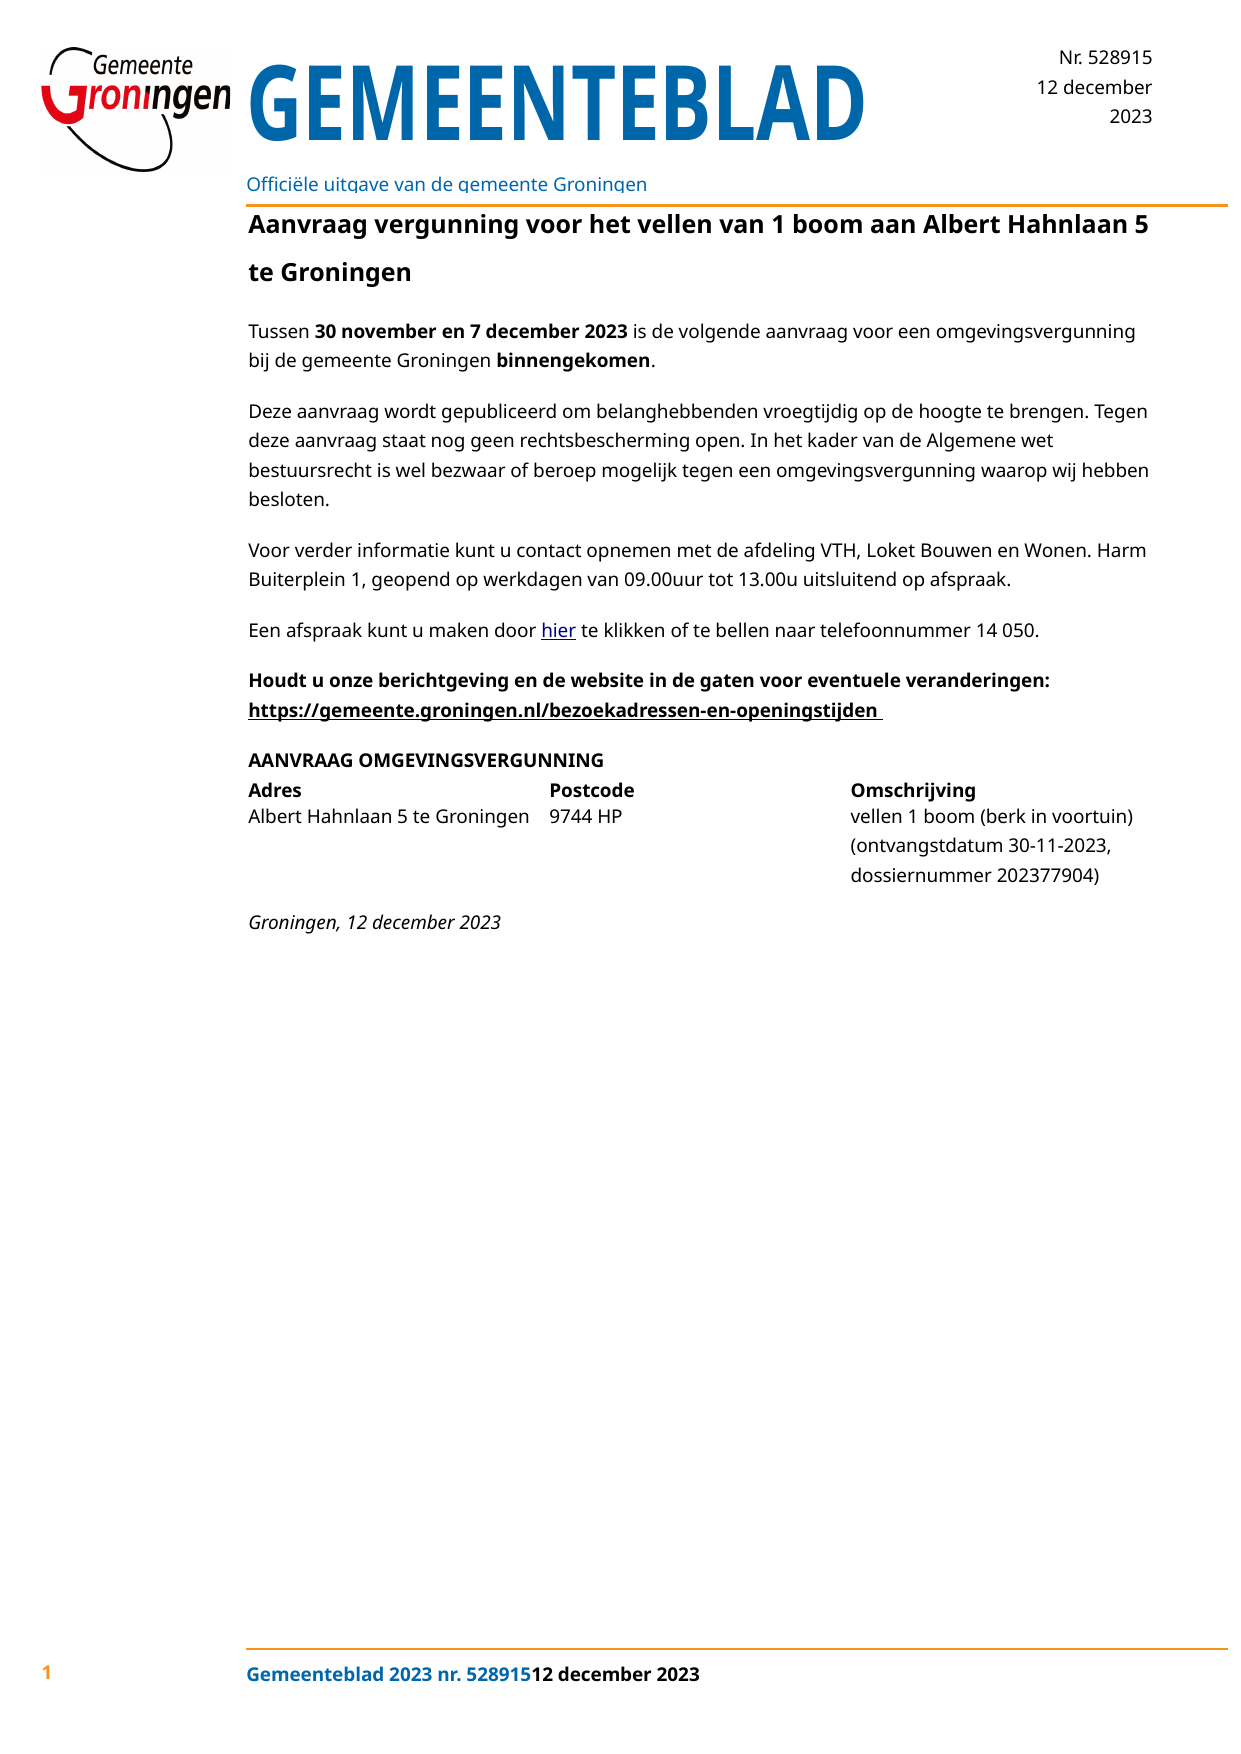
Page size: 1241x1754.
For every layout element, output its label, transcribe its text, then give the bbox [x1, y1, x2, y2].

text Deze aanvraag wordt gepubliceerd om belanghebbenden vroegtijdig op de hoogte te brengen. Tegen deze aanvraag staat nog geen rechtsbescherming open. In het kader van de Algemene wet bestuursrecht is wel bezwaar of beroep mogelijk tegen een omgevingsvergunning waarop wij hebben besloten. [248, 398, 1152, 512]
text Voor verder informatie kunt u contact opnemen met de afdeling VTH, Loket Bouwen en Wonen. Harm Buiterplein 1, geopend op werkdagen van 09.00uur tot 13.00u uitsluitend op afspraak. [248, 537, 1152, 592]
text Aanvraag vergunning voor het vellen van 1 boom aan Albert Hahnlaan 5 te Groningen [248, 207, 1152, 288]
text Tussen 30 november en 7 december 2023 is de volgende aanvraag voor een omgevingsvergunning bij de gemeente Groningen binnengekomen. [248, 318, 1152, 373]
table_header Omschrijving [850, 777, 1152, 803]
text Een afspraak kunt u maken door hier te klikken of te bellen naar telefoonnummer 14 050. [248, 617, 1152, 643]
table_header Postcode [549, 777, 850, 803]
text AANVRAAG OMGEVINGSVERGUNNING [248, 747, 1152, 773]
picture [41, 47, 231, 172]
table_cell 9744 HP [549, 803, 850, 888]
table_cell Albert Hahnlaan 5 te Groningen [248, 803, 549, 888]
text Houdt u onze berichtgeving en de website in de gaten voor eventuele veranderingen: https://gemeente.groningen.nl/bezoekadressen-en-openingstijden [248, 667, 1152, 723]
text Groningen, 12 december 2023 [248, 909, 1152, 935]
table_header Adres [248, 777, 549, 803]
table_cell vellen 1 boom (berk in voortuin) (ontvangstdatum 30-11-2023, dossiernummer 202377904) [850, 803, 1152, 888]
